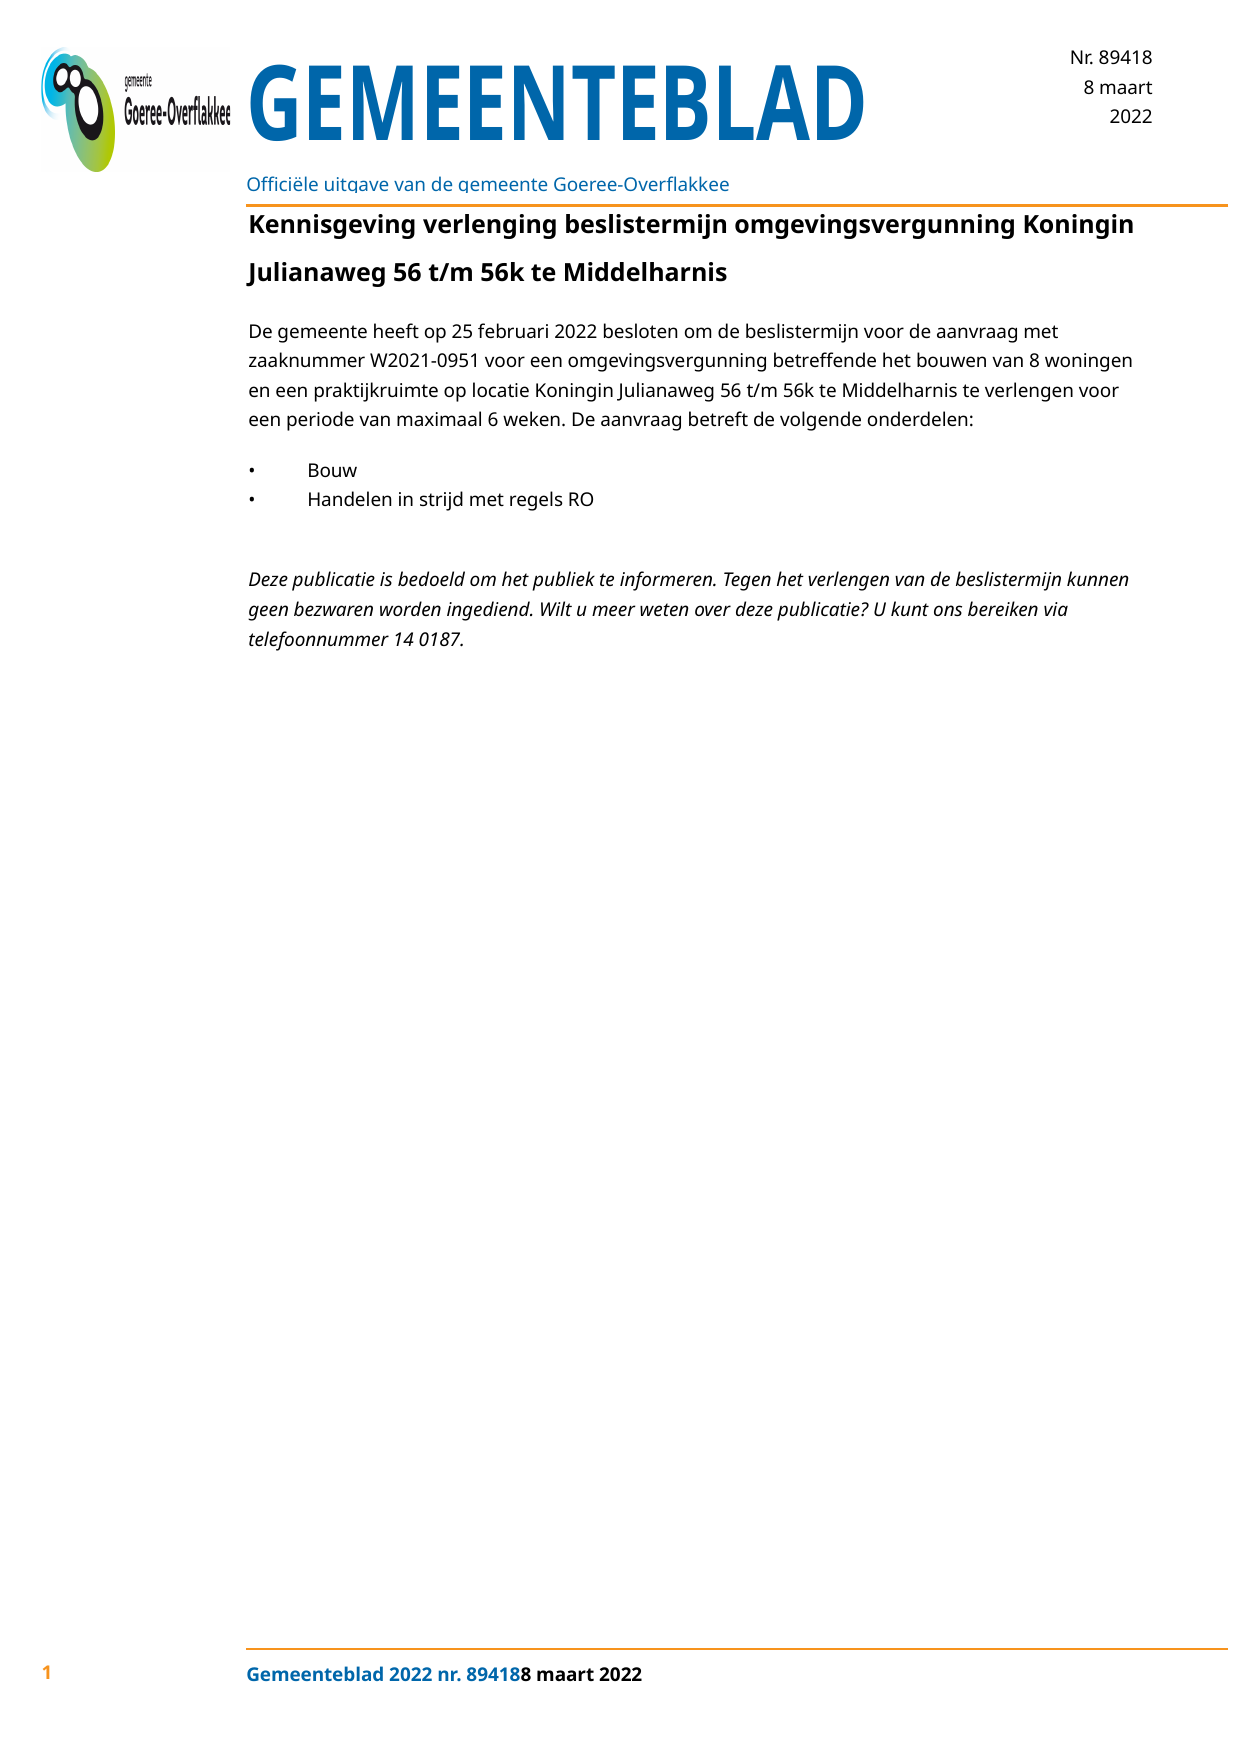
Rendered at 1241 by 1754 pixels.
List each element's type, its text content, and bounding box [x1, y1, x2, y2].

text Deze publicatie is bedoeld om het publiek te informeren. Tegen het verlengen van de beslistermijn kunnen geen bezwaren worden ingediend. Wilt u meer weten over deze publicatie? U kunt ons bereiken via telefoonnummer 14 0187. [248, 567, 1152, 652]
picture [41, 47, 231, 172]
list Bouw [248, 457, 1152, 483]
list Handelen in strijd met regels RO [248, 487, 1152, 512]
text Kennisgeving verlenging beslistermijn omgevingsvergunning Koningin Julianaweg 56 t/m 56k te Middelharnis [248, 207, 1152, 288]
text De gemeente heeft op 25 februari 2022 besloten om de beslistermijn voor de aanvraag met zaaknummer W2021-0951 voor een omgevingsvergunning betreffende het bouwen van 8 woningen en een praktijkruimte op locatie Koningin Julianaweg 56 t/m 56k te Middelharnis te verlengen voor een periode van maximaal 6 weken. De aanvraag betreft de volgende onderdelen: [248, 318, 1152, 432]
